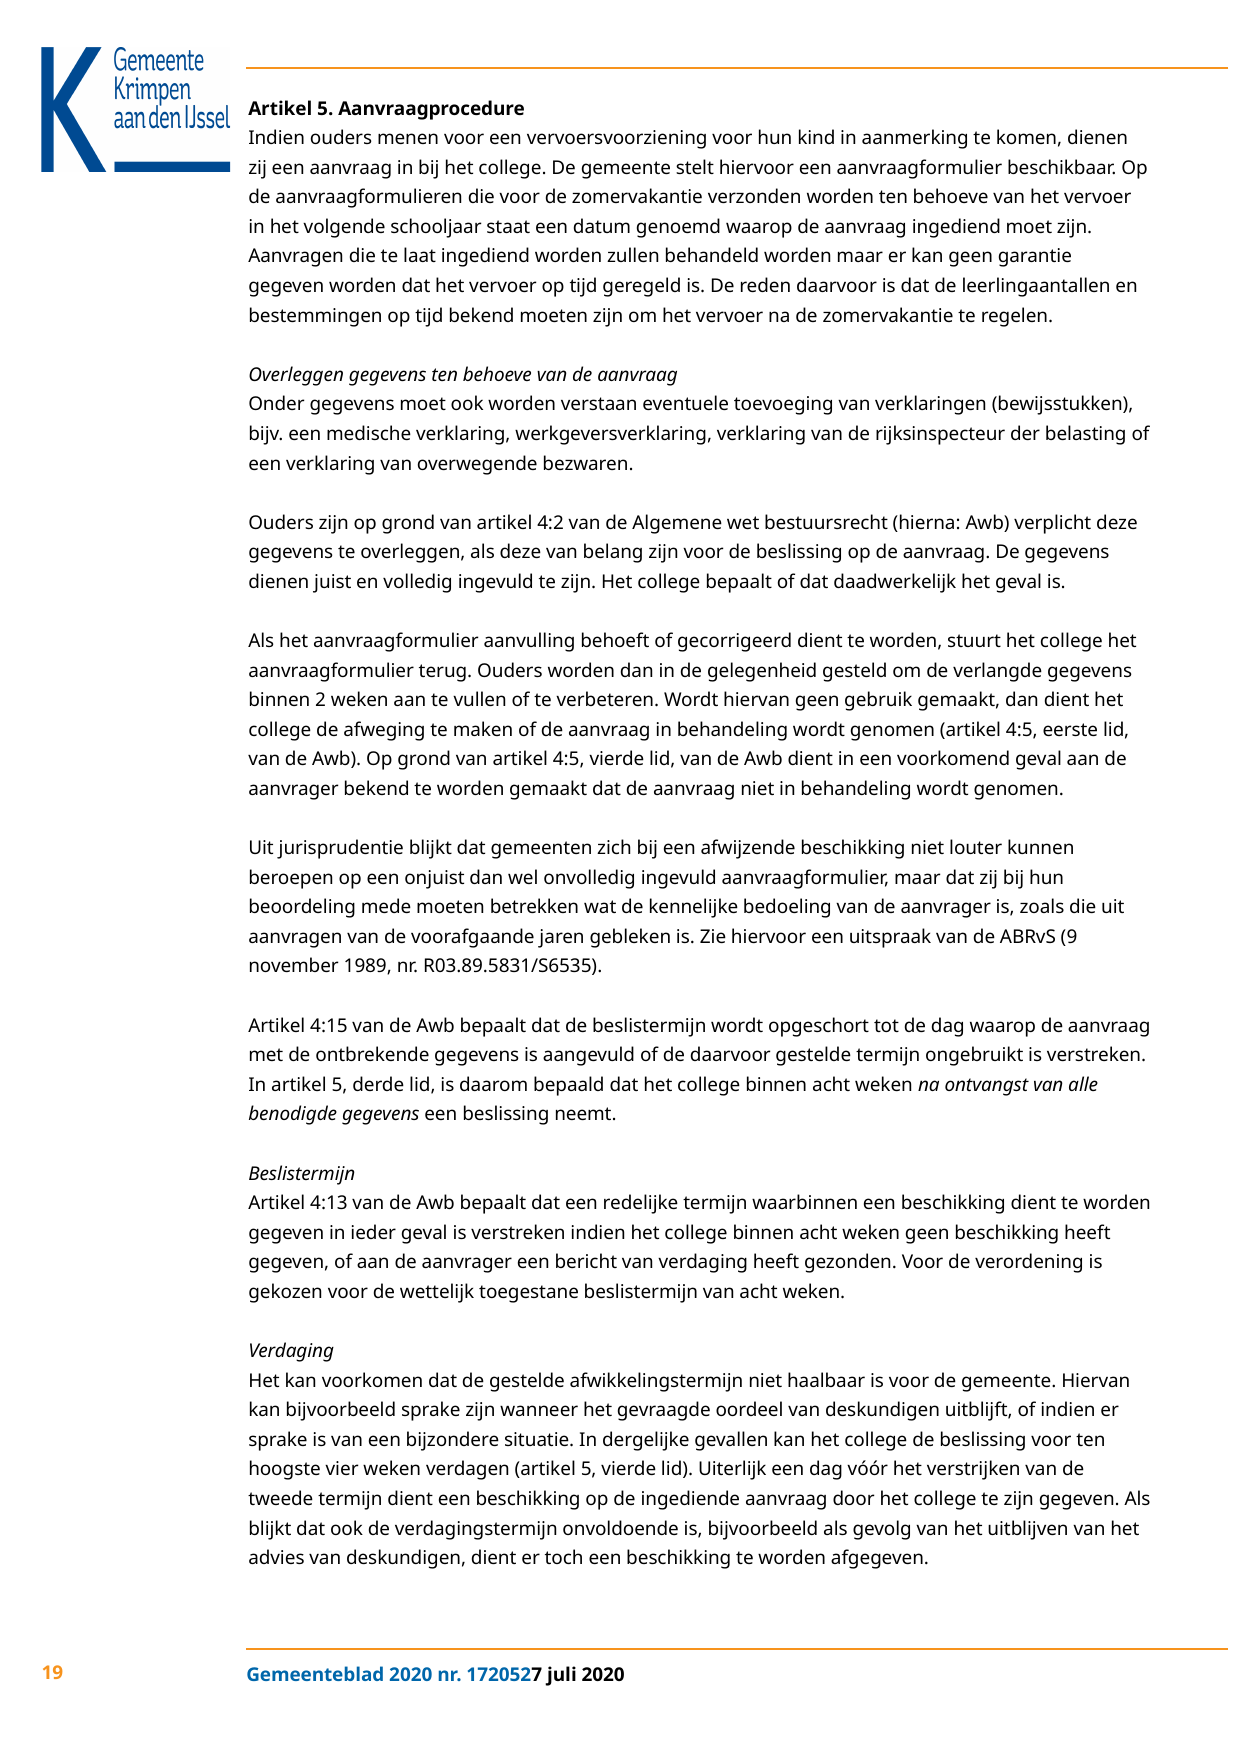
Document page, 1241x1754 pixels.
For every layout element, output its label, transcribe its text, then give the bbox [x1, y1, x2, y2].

text Ouders zijn op grond van artikel 4:2 van de Algemene wet bestuursrecht (hierna: Awb) verplicht deze gegevens te overleggen, als deze van belang zijn voor de beslissing op de aanvraag. De gegevens dienen juist en volledig ingevuld te zijn. Het college bepaalt of dat daadwerkelijk het geval is. [248, 509, 1152, 594]
text Als het aanvraagformulier aanvulling behoeft of gecorrigeerd dient te worden, stuurt het college het aanvraagformulier terug. Ouders worden dan in de gelegenheid gesteld om de verlangde gegevens binnen 2 weken aan te vullen of te verbeteren. Wordt hiervan geen gebruik gemaakt, dan dient het college de afweging te maken of de aanvraag in behandeling wordt genomen (artikel 4:5, eerste lid, van de Awb). Op grond van artikel 4:5, vierde lid, van de Awb dient in een voorkomend geval aan de aanvrager bekend te worden gemaakt dat de aanvraag niet in behandeling wordt genomen. [248, 627, 1152, 801]
text Overleggen gegevens ten behoeve van de aanvraag [248, 361, 1152, 387]
text Indien ouders menen voor een vervoersvoorziening voor hun kind in aanmerking te komen, dienen zij een aanvraag in bij het college. De gemeente stelt hiervoor een aanvraagformulier beschikbaar. Op de aanvraagformulieren die voor de zomervakantie verzonden worden ten behoeve van het vervoer in het volgende schooljaar staat een datum genoemd waarop de aanvraag ingediend moet zijn. Aanvragen die te laat ingediend worden zullen behandeld worden maar er kan geen garantie gegeven worden dat het vervoer op tijd geregeld is. De reden daarvoor is dat de leerlingaantallen en bestemmingen op tijd bekend moeten zijn om het vervoer na de zomervakantie te regelen. [248, 124, 1152, 328]
text Artikel 4:15 van de Awb bepaalt dat de beslistermijn wordt opgeschort tot de dag waarop de aanvraag met de ontbrekende gegevens is aangevuld of de daarvoor gestelde termijn ongebruikt is verstreken. In artikel 5, derde lid, is daarom bepaald dat het college binnen acht weken na ontvangst van alle benodigde gegevens een beslissing neemt. [248, 1012, 1152, 1126]
text Uit jurisprudentie blijkt dat gemeenten zich bij een afwijzende beschikking niet louter kunnen beroepen op een onjuist dan wel onvolledig ingevuld aanvraagformulier, maar dat zij bij hun beoordeling mede moeten betrekken wat de kennelijke bedoeling van de aanvrager is, zoals die uit aanvragen van de voorafgaande jaren gebleken is. Zie hiervoor een uitspraak van de ABRvS (9 november 1989, nr. R03.89.5831/S6535). [248, 834, 1152, 978]
text Het kan voorkomen dat de gestelde afwikkelingstermijn niet haalbaar is voor de gemeente. Hiervan kan bijvoorbeeld sprake zijn wanneer het gevraagde oordeel van deskundigen uitblijft, of indien er sprake is van een bijzondere situatie. In dergelijke gevallen kan het college de beslissing voor ten hoogste vier weken verdagen (artikel 5, vierde lid). Uiterlijk een dag vóór het verstrijken van de tweede termijn dient een beschikking op de ingediende aanvraag door het college te zijn gegeven. Als blijkt dat ook de verdagingstermijn onvoldoende is, bijvoorbeeld als gevolg van het uitblijven van het advies van deskundigen, dient er toch een beschikking te worden afgegeven. [248, 1367, 1152, 1570]
text Artikel 5. Aanvraagprocedure [248, 95, 1152, 121]
text Verdaging [248, 1337, 1152, 1363]
text Artikel 4:13 van de Awb bepaalt dat een redelijke termijn waarbinnen een beschikking dient te worden gegeven in ieder geval is verstreken indien het college binnen acht weken geen beschikking heeft gegeven, of aan de aanvrager een bericht van verdaging heeft gezonden. Voor de verordening is gekozen voor de wettelijk toegestane beslistermijn van acht weken. [248, 1189, 1152, 1304]
text Beslistermijn [248, 1160, 1152, 1186]
text Onder gegevens moet ook worden verstaan eventuele toevoeging van verklaringen (bewijsstukken), bijv. een medische verklaring, werkgeversverklaring, verklaring van de rijksinspecteur der belasting of een verklaring van overwegende bezwaren. [248, 391, 1152, 476]
picture [41, 47, 231, 172]
